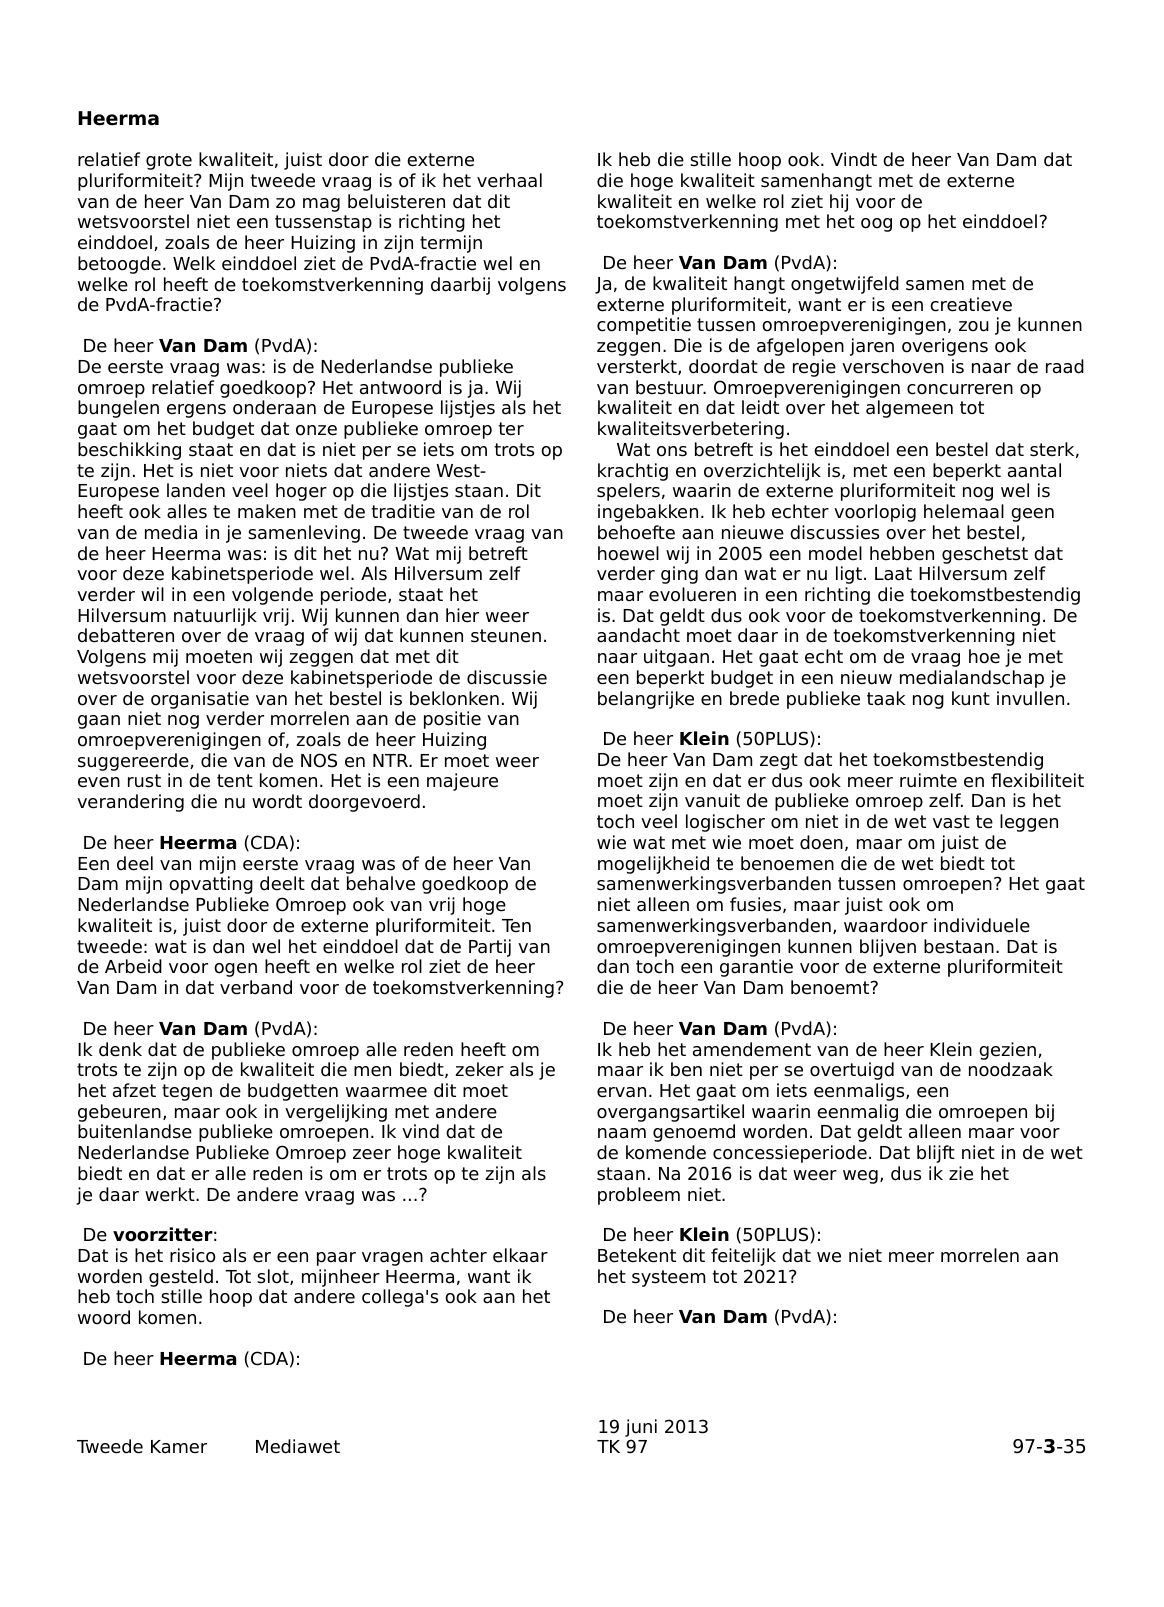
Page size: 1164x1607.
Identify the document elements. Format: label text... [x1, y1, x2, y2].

text De heer Heerma (CDA): [77, 833, 567, 853]
text De heer Klein (50PLUS): [596, 1225, 1087, 1246]
text Betekent dit feitelijk dat we niet meer morrelen aan het systeem tot 2021? [596, 1246, 1087, 1287]
text Wat ons betreft is het einddoel een bestel dat sterk, krachtig en overzichtelijk is, met een beperkt aantal spelers, waarin de externe pluriformiteit nog wel is ingebakken. Ik heb echter voorlopig helemaal geen behoefte aan nieuwe discussies over het bestel, hoewel wij in 2005 een model hebben geschetst dat verder ging dan wat er nu ligt. Laat Hilversum zelf maar evolueren in een richting die toekomstbestendig is. Dat geldt dus ook voor de toekomstverkenning. De aandacht moet daar in de toekomstverkenning niet naar uitgaan. Het gaat echt om de vraag hoe je met een beperkt budget in een nieuw medialandschap je belangrijke en brede publieke taak nog kunt invullen. [596, 440, 1087, 709]
text De heer Heerma (CDA): [77, 1349, 567, 1369]
text De heer Van Dam (PvdA): [596, 253, 1087, 274]
text De heer Van Dam (PvdA): [596, 1019, 1087, 1039]
text Ja, de kwaliteit hangt ongetwijfeld samen met de externe pluriformiteit, want er is een creatieve competitie tussen omroepverenigingen, zou je kunnen zeggen. Die is de afgelopen jaren overigens ook versterkt, doordat de regie verschoven is naar de raad van bestuur. Omroepverenigingen concurreren op kwaliteit en dat leidt over het algemeen tot kwaliteitsverbetering. [596, 274, 1087, 440]
text Dat is het risico als er een paar vragen achter elkaar worden gesteld. Tot slot, mijnheer Heerma, want ik heb toch stille hoop dat andere collega's ook aan het woord komen. [77, 1246, 567, 1329]
text De heer Klein (50PLUS): [596, 729, 1087, 750]
text De heer Van Dam (PvdA): [596, 1307, 1087, 1328]
text De heer Van Dam zegt dat het toekomstbestendig moet zijn en dat er dus ook meer ruimte en flexibiliteit moet zijn vanuit de publieke omroep zelf. Dan is het toch veel logischer om niet in de wet vast te leggen wie wat met wie moet doen, maar om juist de mogelijkheid te benoemen die de wet biedt tot samenwerkingsverbanden tussen omroepen? Het gaat niet alleen om fusies, maar juist ook om samenwerkingsverbanden, waardoor individuele omroepverenigingen kunnen blijven bestaan. Dat is dan toch een garantie voor de externe pluriformiteit die de heer Van Dam benoemt? [596, 750, 1087, 999]
text De heer Van Dam (PvdA): [77, 1019, 567, 1039]
text Een deel van mijn eerste vraag was of de heer Van Dam mijn opvatting deelt dat behalve goedkoop de Nederlandse Publieke Omroep ook van vrij hoge kwaliteit is, juist door de externe pluriformiteit. Ten tweede: wat is dan wel het einddoel dat de Partij van de Arbeid voor ogen heeft en welke rol ziet de heer Van Dam in dat verband voor de toekomstverkenning? [77, 853, 567, 999]
text De voorzitter: [77, 1225, 567, 1246]
text relatief grote kwaliteit, juist door die externe pluriformiteit? Mijn tweede vraag is of ik het verhaal van de heer Van Dam zo mag beluisteren dat dit wetsvoorstel niet een tussenstap is richting het einddoel, zoals de heer Huizing in zijn termijn betoogde. Welk einddoel ziet de PvdA-fractie wel en welke rol heeft de toekomstverkenning daarbij volgens de PvdA-fractie? [77, 150, 567, 316]
text Ik heb het amendement van de heer Klein gezien, maar ik ben niet per se overtuigd van de noodzaak ervan. Het gaat om iets eenmaligs, een overgangsartikel waarin eenmalig die omroepen bij naam genoemd worden. Dat geldt alleen maar voor de komende concessieperiode. Dat blijft niet in de wet staan. Na 2016 is dat weer weg, dus ik zie het probleem niet. [596, 1039, 1087, 1205]
text De eerste vraag was: is de Nederlandse publieke omroep relatief goedkoop? Het antwoord is ja. Wij bungelen ergens onderaan de Europese lijstjes als het gaat om het budget dat onze publieke omroep ter beschikking staat en dat is niet per se iets om trots op te zijn. Het is niet voor niets dat andere West-Europese landen veel hoger op die lijstjes staan. Dit heeft ook alles te maken met de traditie van de rol van de media in je samenleving. De tweede vraag van de heer Heerma was: is dit het nu? Wat mij betreft voor deze kabinetsperiode wel. Als Hilversum zelf verder wil in een volgende periode, staat het Hilversum natuurlijk vrij. Wij kunnen dan hier weer debatteren over de vraag of wij dat kunnen steunen. Volgens mij moeten wij zeggen dat met dit wetsvoorstel voor deze kabinetsperiode de discussie over de organisatie van het bestel is beklonken. Wij gaan niet nog verder morrelen aan de positie van omroepverenigingen of, zoals de heer Huizing suggereerde, die van de NOS en NTR. Er moet weer even rust in de tent komen. Het is een majeure verandering die nu wordt doorgevoerd. [77, 357, 567, 813]
text Ik denk dat de publieke omroep alle reden heeft om trots te zijn op de kwaliteit die men biedt, zeker als je het afzet tegen de budgetten waarmee dit moet gebeuren, maar ook in vergelijking met andere buitenlandse publieke omroepen. Ik vind dat de Nederlandse Publieke Omroep zeer hoge kwaliteit biedt en dat er alle reden is om er trots op te zijn als je daar werkt. De andere vraag was ...? [77, 1039, 567, 1205]
text De heer Van Dam (PvdA): [77, 336, 567, 357]
text Ik heb die stille hoop ook. Vindt de heer Van Dam dat die hoge kwaliteit samenhangt met de externe kwaliteit en welke rol ziet hij voor de toekomstverkenning met het oog op het einddoel? [596, 150, 1087, 233]
